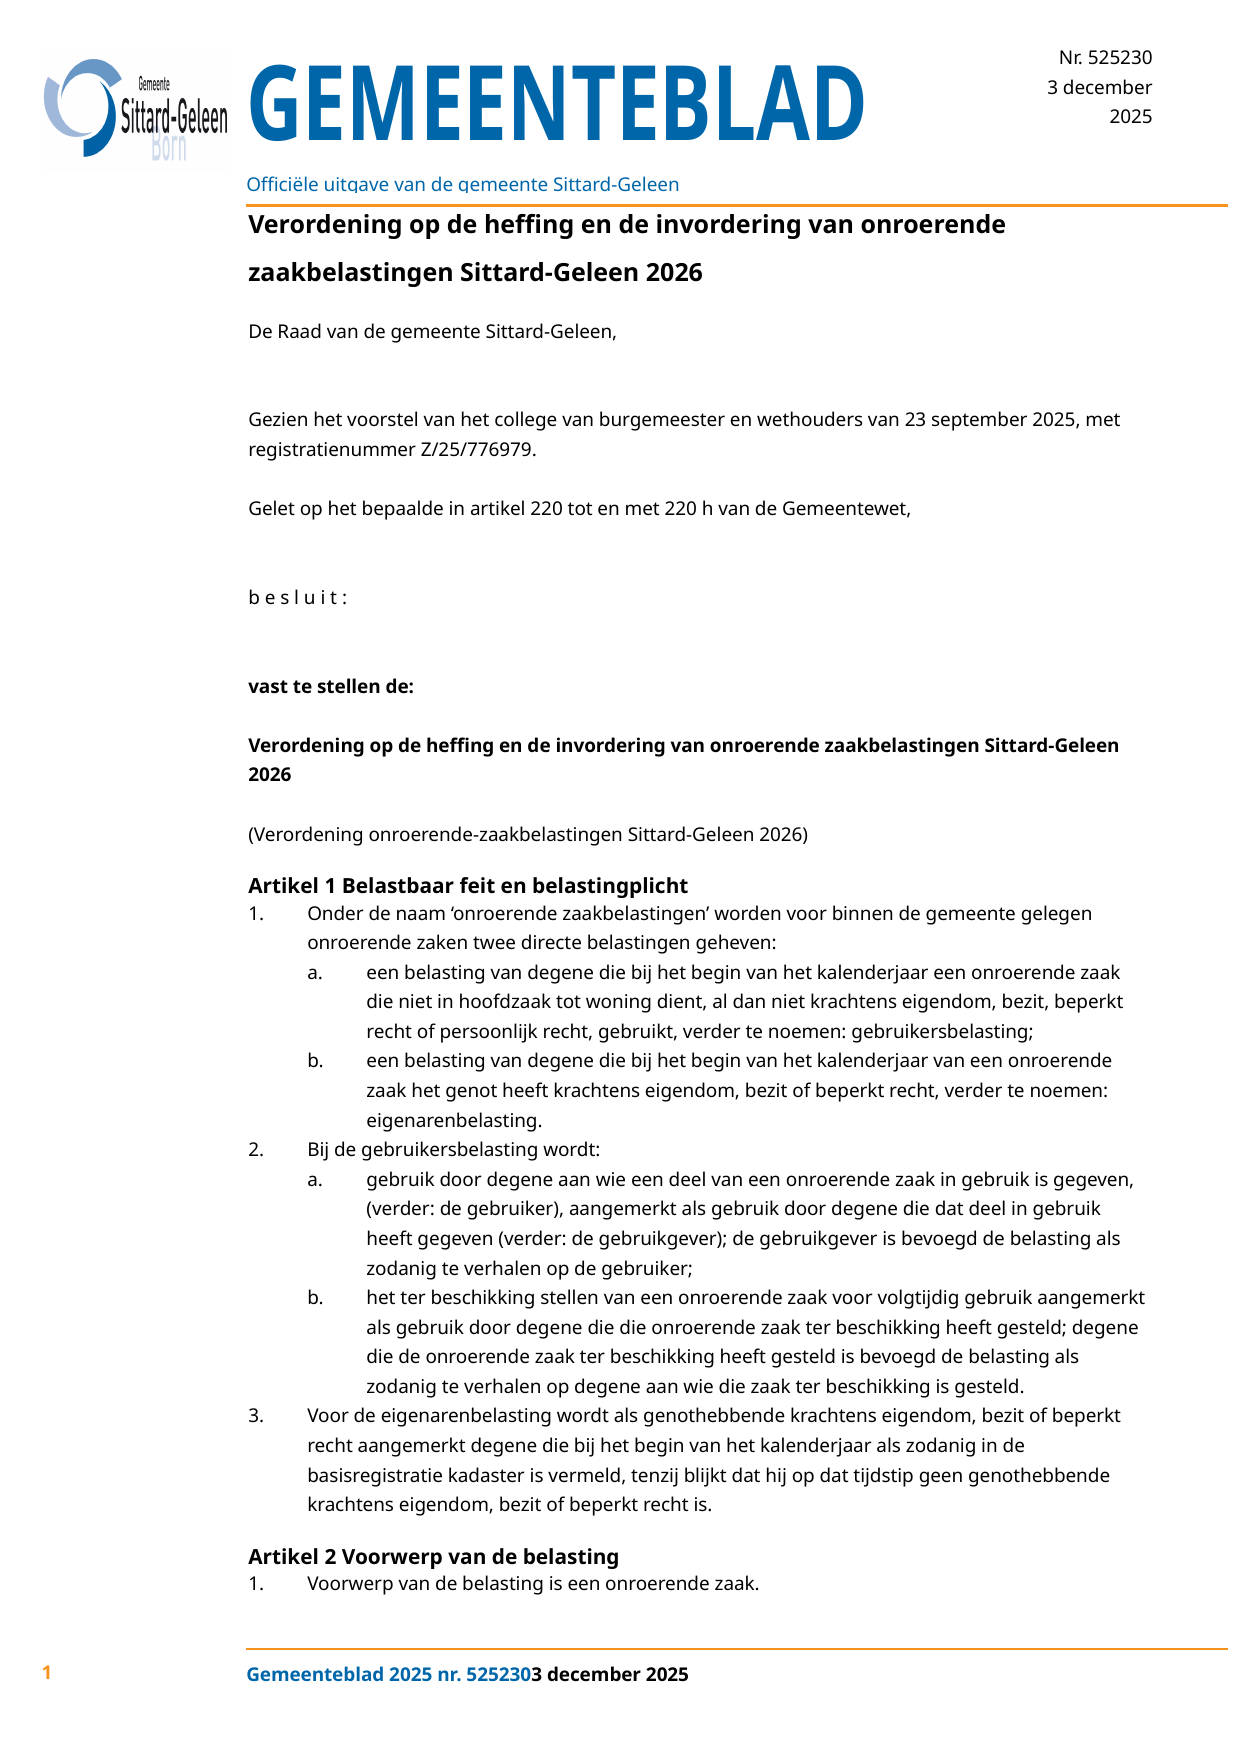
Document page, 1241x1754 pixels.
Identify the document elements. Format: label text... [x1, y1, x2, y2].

text (Verordening onroerende-zaakbelastingen Sittard-Geleen 2026) [248, 821, 1152, 847]
list Bij de gebruikersbelasting wordt: [248, 1136, 1152, 1162]
list een belasting van degene die bij het begin van het kalenderjaar een onroerende zaak die niet in hoofdzaak tot woning dient, al dan niet krachtens eigendom, bezit, beperkt recht of persoonlijk recht, gebruikt, verder te noemen: gebruikersbelasting; [307, 959, 1152, 1044]
text Verordening op de heffing en de invordering van onroerende zaakbelastingen Sittard-Geleen 2026 [248, 732, 1152, 787]
text Artikel 1 Belastbaar feit en belastingplicht [248, 871, 1152, 900]
list Voorwerp van de belasting is een onroerende zaak. [248, 1570, 1152, 1596]
text b e s l u i t : [248, 584, 1152, 610]
list Voor de eigenarenbelasting wordt als genothebbende krachtens eigendom, bezit of beperkt recht aangemerkt degene die bij het begin van het kalenderjaar als zodanig in de basisregistratie kadaster is vermeld, tenzij blijkt dat hij op dat tijdstip geen genothebbende krachtens eigendom, bezit of beperkt recht is. [248, 1403, 1152, 1517]
text Verordening op de heffing en de invordering van onroerende zaakbelastingen Sittard-Geleen 2026 [248, 207, 1152, 288]
list gebruik door degene aan wie een deel van een onroerende zaak in gebruik is gegeven, (verder: de gebruiker), aangemerkt als gebruik door degene die dat deel in gebruik heeft gegeven (verder: de gebruikgever); de gebruikgever is bevoegd de belasting als zodanig te verhalen op de gebruiker; [307, 1166, 1152, 1280]
text vast te stellen de: [248, 673, 1152, 699]
picture [41, 47, 231, 172]
text Gelet op het bepaalde in artikel 220 tot en met 220 h van de Gemeentewet, [248, 495, 1152, 521]
list Onder de naam ‘onroerende zaakbelastingen’ worden voor binnen de gemeente gelegen onroerende zaken twee directe belastingen geheven: [248, 900, 1152, 955]
text Gezien het voorstel van het college van burgemeester en wethouders van 23 september 2025, met registratienummer Z/25/776979. [248, 407, 1152, 462]
text Artikel 2 Voorwerp van de belasting [248, 1542, 1152, 1570]
text De Raad van de gemeente Sittard-Geleen, [248, 318, 1152, 344]
list een belasting van degene die bij het begin van het kalenderjaar van een onroerende zaak het genot heeft krachtens eigendom, bezit of beperkt recht, verder te noemen: eigenarenbelasting. [307, 1048, 1152, 1132]
list het ter beschikking stellen van een onroerende zaak voor volgtijdig gebruik aangemerkt als gebruik door degene die die onroerende zaak ter beschikking heeft gesteld; degene die de onroerende zaak ter beschikking heeft gesteld is bevoegd de belasting als zodanig te verhalen op degene aan wie die zaak ter beschikking is gesteld. [307, 1284, 1152, 1399]
